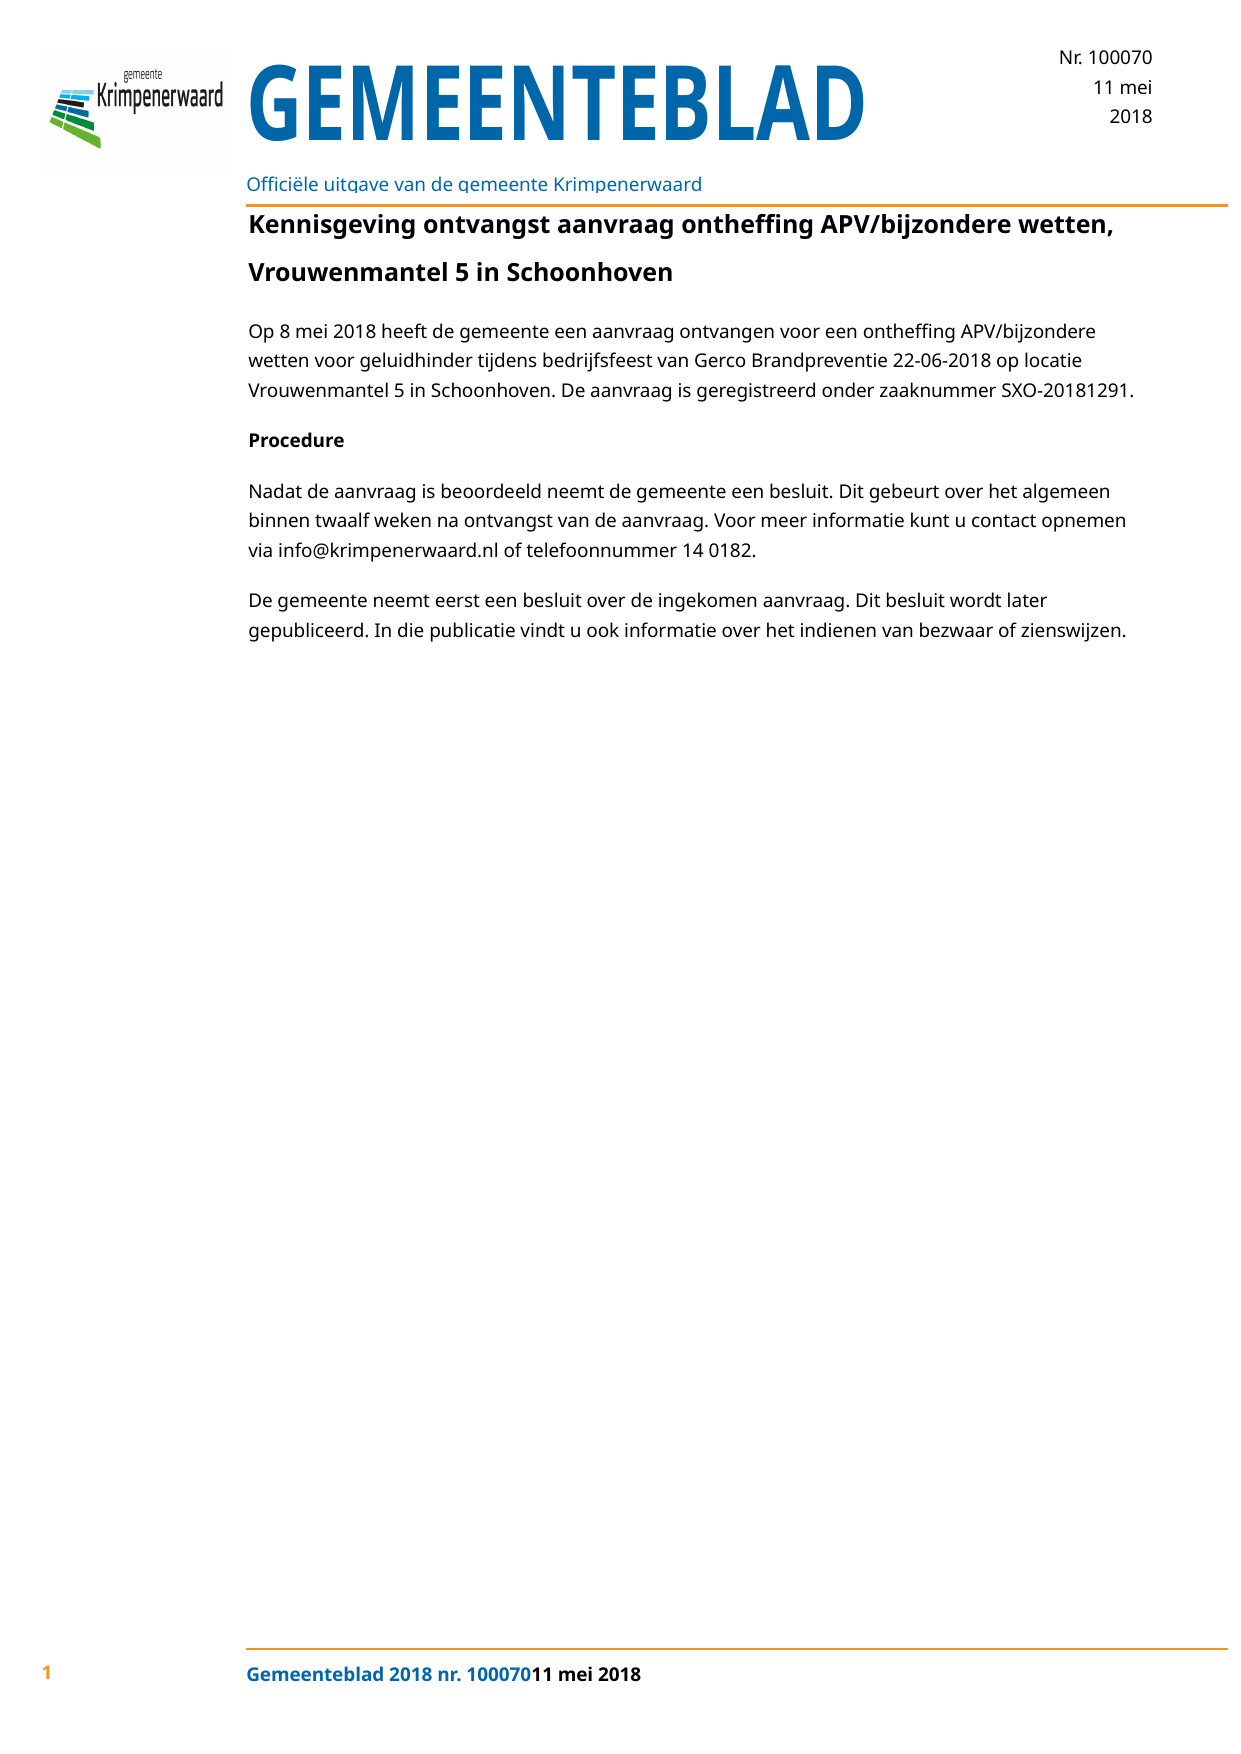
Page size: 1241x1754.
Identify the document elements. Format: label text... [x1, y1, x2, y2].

text Kennisgeving ontvangst aanvraag ontheffing APV/bijzondere wetten, Vrouwenmantel 5 in Schoonhoven [248, 207, 1152, 288]
text Op 8 mei 2018 heeft de gemeente een aanvraag ontvangen voor een ontheffing APV/bijzondere wetten voor geluidhinder tijdens bedrijfsfeest van Gerco Brandpreventie 22-06-2018 op locatie Vrouwenmantel 5 in Schoonhoven. De aanvraag is geregistreerd onder zaaknummer SXO-20181291. [248, 318, 1152, 403]
text Nadat de aanvraag is beoordeeld neemt de gemeente een besluit. Dit gebeurt over het algemeen binnen twaalf weken na ontvangst van de aanvraag. Voor meer informatie kunt u contact opnemen via info@krimpenerwaard.nl of telefoonnummer 14 0182. [248, 478, 1152, 563]
text De gemeente neemt eerst een besluit over de ingekomen aanvraag. Dit besluit wordt later gepubliceerd. In die publicatie vindt u ook informatie over het indienen van bezwaar of zienswijzen. [248, 587, 1152, 643]
picture [41, 47, 231, 172]
text Procedure [248, 427, 1152, 453]
